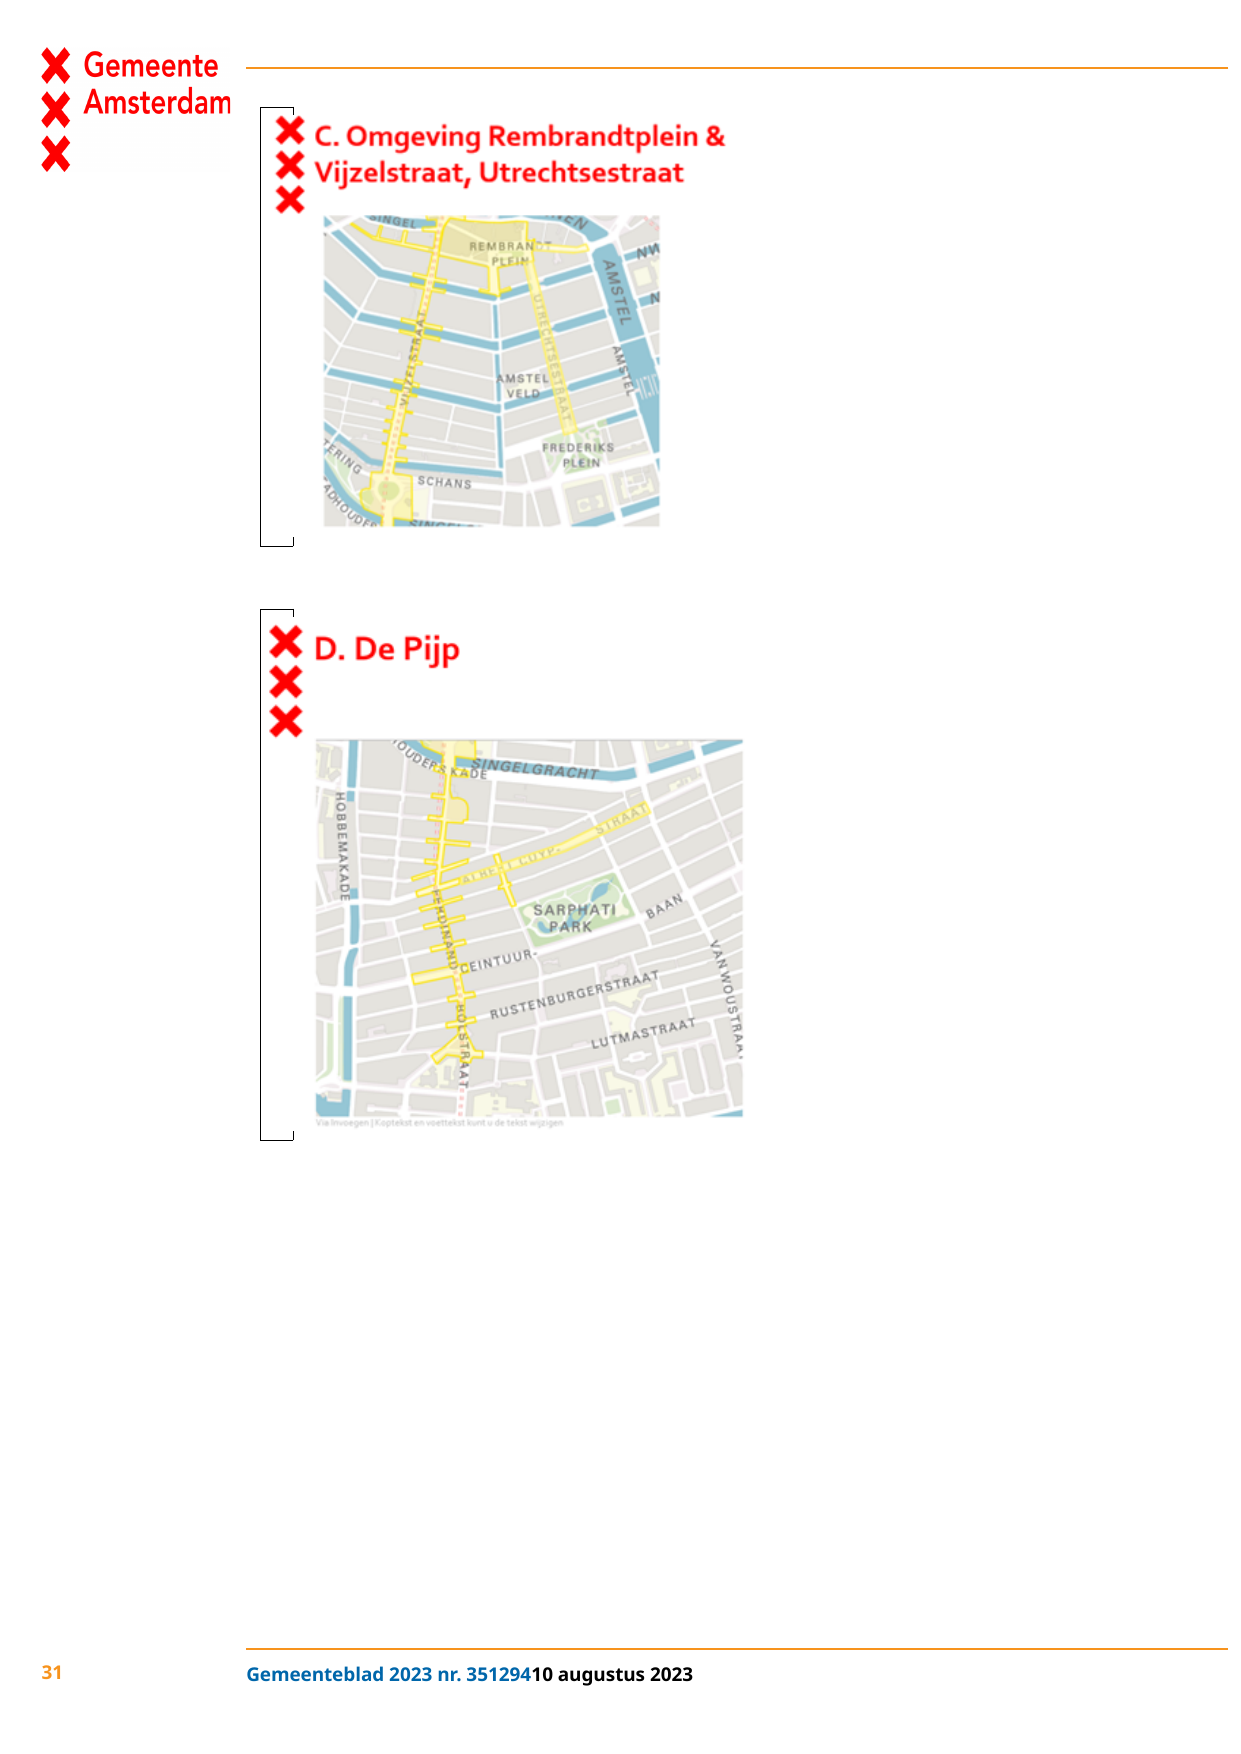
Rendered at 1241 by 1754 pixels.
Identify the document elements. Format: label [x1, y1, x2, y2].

picture [268, 115, 860, 537]
picture [268, 617, 860, 1131]
picture [41, 47, 231, 172]
